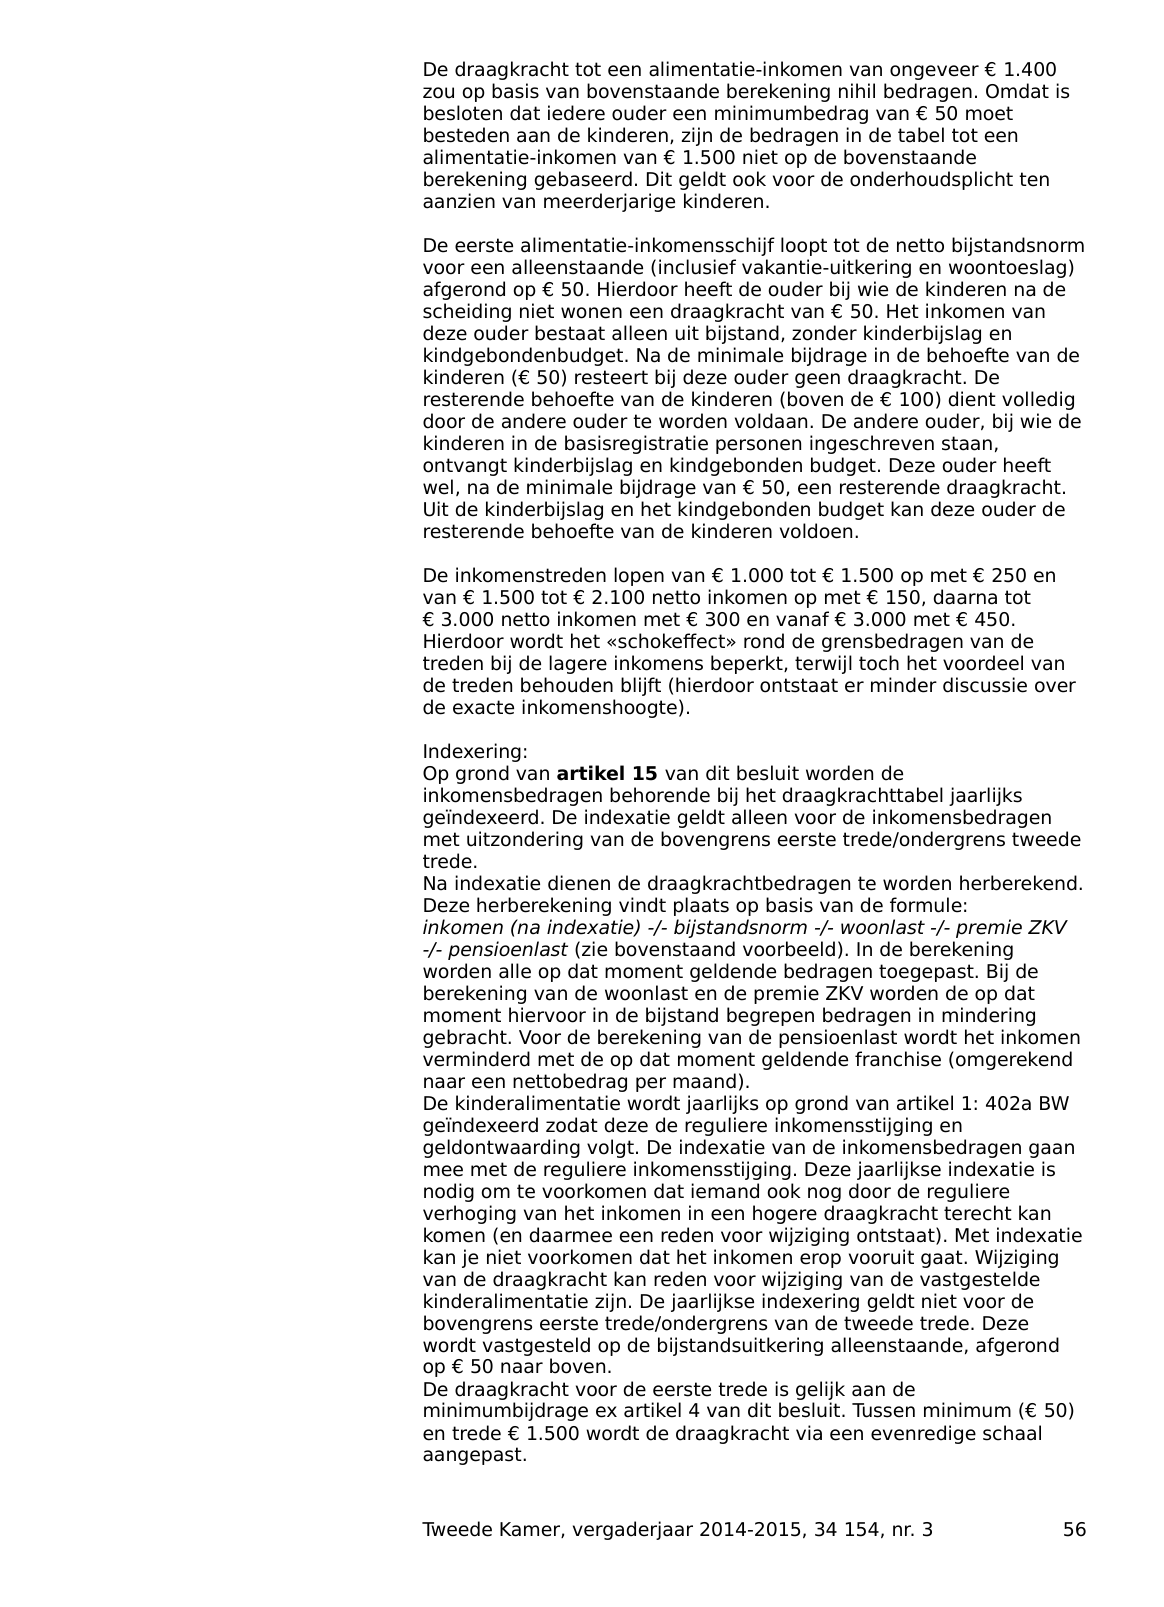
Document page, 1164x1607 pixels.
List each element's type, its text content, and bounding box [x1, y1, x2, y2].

text De eerste alimentatie-inkomensschijf loopt tot de netto bijstandsnorm voor een alleenstaande (inclusief vakantie-uitkering en woontoeslag) afgerond op € 50. Hierdoor heeft de ouder bij wie de kinderen na de scheiding niet wonen een draagkracht van € 50. Het inkomen van deze ouder bestaat alleen uit bijstand, zonder kinderbijslag en kindgebondenbudget. Na de minimale bijdrage in de behoefte van de kinderen (€ 50) resteert bij deze ouder geen draagkracht. De resterende behoefte van de kinderen (boven de € 100) dient volledig door de andere ouder te worden voldaan. De andere ouder, bij wie de kinderen in de basisregistratie personen ingeschreven staan, ontvangt kinderbijslag en kindgebonden budget. Deze ouder heeft wel, na de minimale bijdrage van € 50, een resterende draagkracht. Uit de kinderbijslag en het kindgebonden budget kan deze ouder de resterende behoefte van de kinderen voldoen. [422, 235, 1087, 543]
text De inkomenstreden lopen van € 1.000 tot € 1.500 op met € 250 en van € 1.500 tot € 2.100 netto inkomen op met € 150, daarna tot € 3.000 netto inkomen met € 300 en vanaf € 3.000 met € 450. Hierdoor wordt het «schokeffect» rond de grensbedragen van de treden bij de lagere inkomens beperkt, terwijl toch het voordeel van de treden behouden blijft (hierdoor ontstaat er minder discussie over de exacte inkomenshoogte). [422, 565, 1087, 719]
text De kinderalimentatie wordt jaarlijks op grond van artikel 1: 402a BW geïndexeerd zodat deze de reguliere inkomensstijging en geldontwaarding volgt. De indexatie van de inkomensbedragen gaan mee met de reguliere inkomensstijging. Deze jaarlijkse indexatie is nodig om te voorkomen dat iemand ook nog door de reguliere verhoging van het inkomen in een hogere draagkracht terecht kan komen (en daarmee een reden voor wijziging ontstaat). Met indexatie kan je niet voorkomen dat het inkomen erop vooruit gaat. Wijziging van de draagkracht kan reden voor wijziging van de vastgestelde kinderalimentatie zijn. De jaarlijkse indexering geldt niet voor de bovengrens eerste trede/ondergrens van de tweede trede. Deze wordt vastgesteld op de bijstandsuitkering alleenstaande, afgerond op € 50 naar boven. [422, 1093, 1087, 1378]
text Indexering: [422, 741, 1087, 763]
text inkomen (na indexatie) -/- bijstandsnorm -/- woonlast -/- premie ZKV -/- pensioenlast (zie bovenstaand voorbeeld). In de berekening worden alle op dat moment geldende bedragen toegepast. Bij de berekening van de woonlast en de premie ZKV worden de op dat moment hiervoor in de bijstand begrepen bedragen in mindering gebracht. Voor de berekening van de pensioenlast wordt het inkomen verminderd met de op dat moment geldende franchise (omgerekend naar een nettobedrag per maand). [422, 917, 1087, 1093]
text Op grond van artikel 15 van dit besluit worden de inkomensbedragen behorende bij het draagkrachttabel jaarlijks geïndexeerd. De indexatie geldt alleen voor de inkomensbedragen met uitzondering van de bovengrens eerste trede/ondergrens tweede trede. [422, 763, 1087, 873]
text De draagkracht tot een alimentatie-inkomen van ongeveer € 1.400 zou op basis van bovenstaande berekening nihil bedragen. Omdat is besloten dat iedere ouder een minimumbedrag van € 50 moet besteden aan de kinderen, zijn de bedragen in de tabel tot een alimentatie-inkomen van € 1.500 niet op de bovenstaande berekening gebaseerd. Dit geldt ook voor de onderhoudsplicht ten aanzien van meerderjarige kinderen. [422, 59, 1087, 213]
text De draagkracht voor de eerste trede is gelijk aan de minimumbijdrage ex artikel 4 van dit besluit. Tussen minimum (€ 50) en trede € 1.500 wordt de draagkracht via een evenredige schaal aangepast. [422, 1378, 1087, 1466]
text Na indexatie dienen de draagkrachtbedragen te worden herberekend. Deze herberekening vindt plaats op basis van de formule: [422, 873, 1087, 917]
